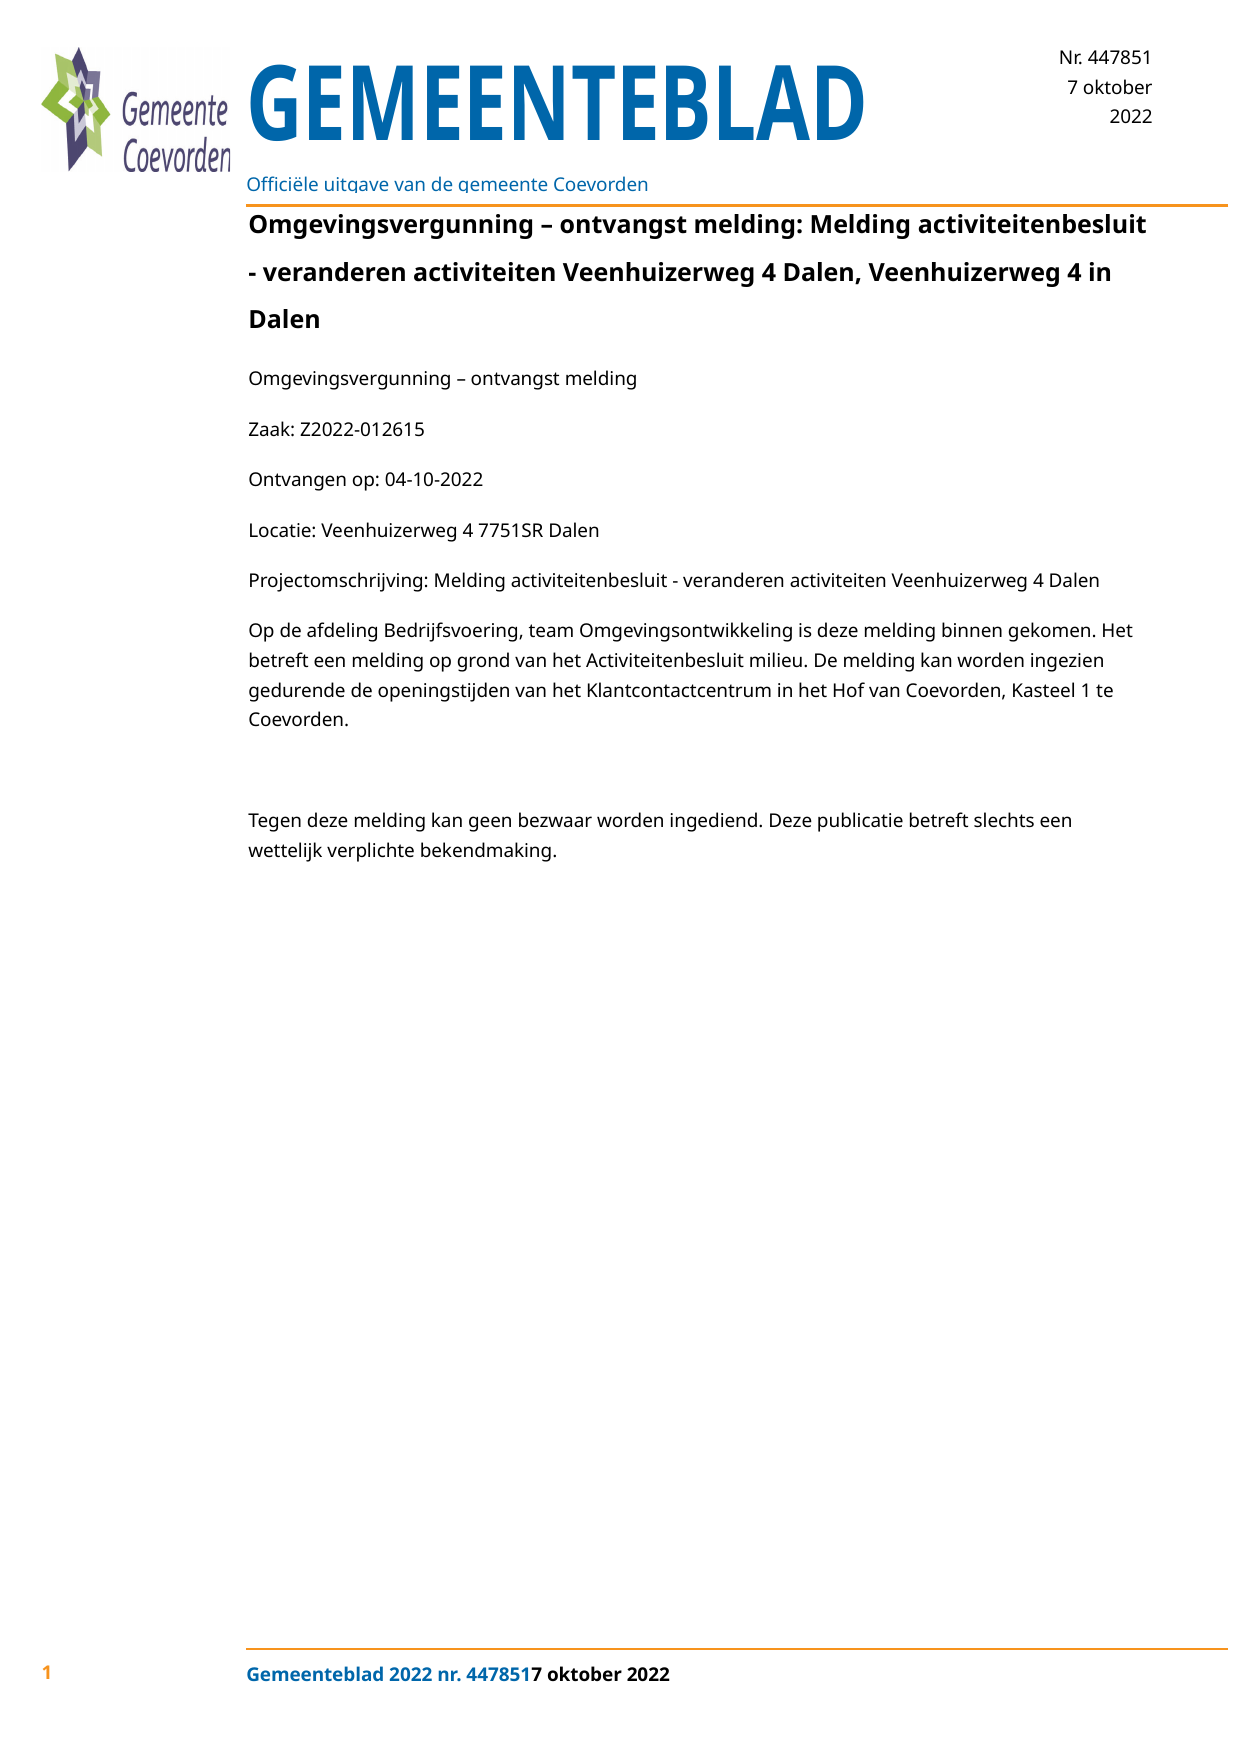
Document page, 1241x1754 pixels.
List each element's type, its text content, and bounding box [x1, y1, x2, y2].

text Op de afdeling Bedrijfsvoering, team Omgevingsontwikkeling is deze melding binnen gekomen. Het betreft een melding op grond van het Activiteitenbesluit milieu. De melding kan worden ingezien gedurende de openingstijden van het Klantcontactcentrum in het Hof van Coevorden, Kasteel 1 te Coevorden. [248, 618, 1152, 732]
picture [41, 47, 231, 172]
text Locatie: Veenhuizerweg 4 7751SR Dalen [248, 517, 1152, 542]
text Omgevingsvergunning – ontvangst melding: Melding activiteitenbesluit - veranderen activiteiten Veenhuizerweg 4 Dalen, Veenhuizerweg 4 in Dalen [248, 207, 1152, 336]
text Ontvangen op: 04-10-2022 [248, 466, 1152, 492]
text Tegen deze melding kan geen bezwaar worden ingediend. Deze publicatie betreft slechts een wettelijk verplichte bekendmaking. [248, 807, 1152, 862]
text Zaak: Z2022-012615 [248, 416, 1152, 442]
text Projectomschrijving: Melding activiteitenbesluit - veranderen activiteiten Veenhuizerweg 4 Dalen [248, 567, 1152, 593]
text Omgevingsvergunning – ontvangst melding [248, 366, 1152, 391]
